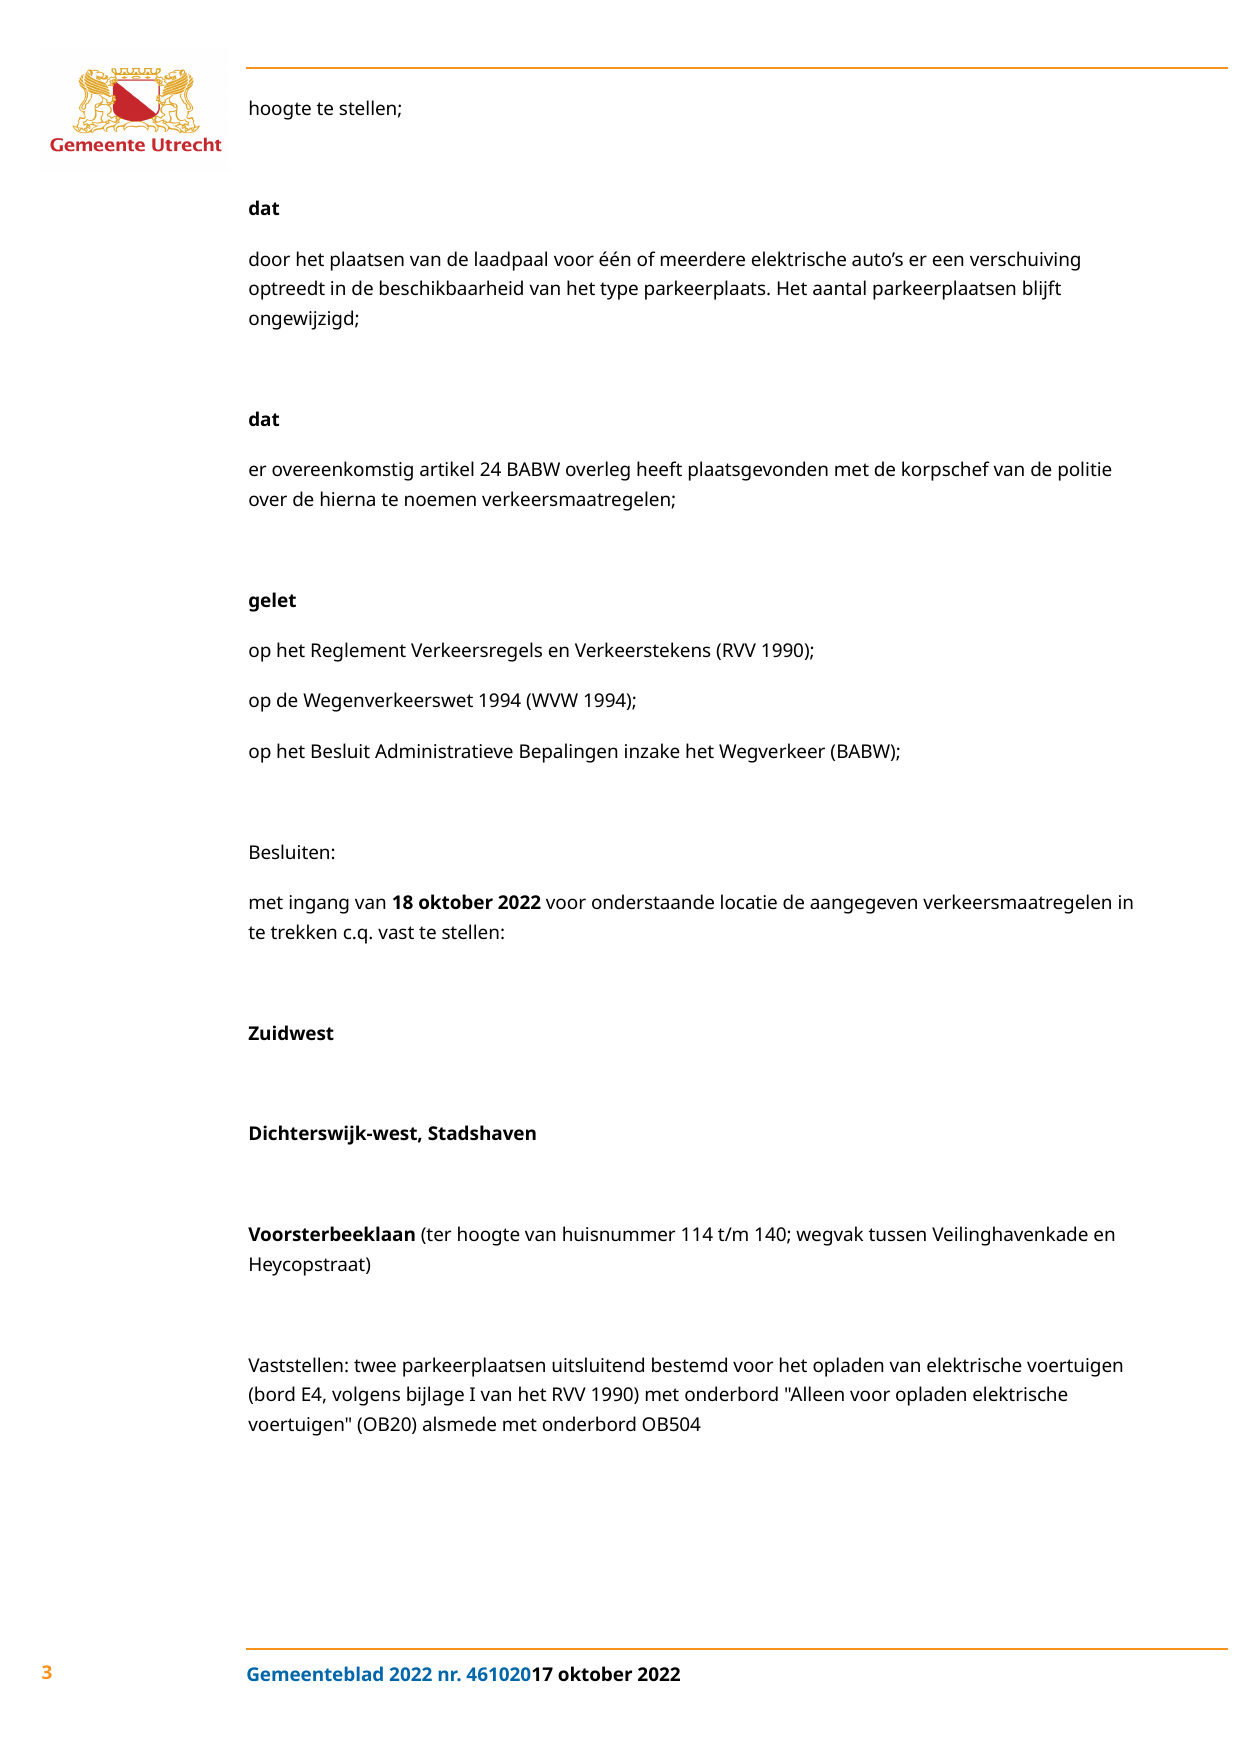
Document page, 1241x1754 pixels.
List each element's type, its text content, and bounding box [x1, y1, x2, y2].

text hoogte te stellen; [248, 95, 1152, 121]
text gelet [248, 587, 1152, 613]
text dat [248, 196, 1152, 221]
text Zuidwest [248, 1020, 1152, 1046]
text Vaststellen: twee parkeerplaatsen uitsluitend bestemd voor het opladen van elektrische voertuigen (bord E4, volgens bijlage I van het RVV 1990) met onderbord "Alleen voor opladen elektrische voertuigen" (OB20) alsmede met onderbord OB504 [248, 1352, 1152, 1437]
text op het Reglement Verkeersregels en Verkeerstekens (RVV 1990); [248, 637, 1152, 663]
text dat [248, 406, 1152, 432]
text met ingang van 18 oktober 2022 voor onderstaande locatie de aangegeven verkeersmaatregelen in te trekken c.q. vast te stellen: [248, 889, 1152, 945]
text Dichterswijk-west, Stadshaven [248, 1121, 1152, 1146]
text er overeenkomstig artikel 24 BABW overleg heeft plaatsgevonden met de korpschef van de politie over de hierna te noemen verkeersmaatregelen; [248, 456, 1152, 512]
text op de Wegenverkeerswet 1994 (WVW 1994); [248, 688, 1152, 713]
text Besluiten: [248, 839, 1152, 865]
text op het Besluit Administratieve Bepalingen inzake het Wegverkeer (BABW); [248, 738, 1152, 764]
text Voorsterbeeklaan (ter hoogte van huisnummer 114 t/m 140; wegvak tussen Veilinghavenkade en Heycopstraat) [248, 1221, 1152, 1277]
picture [41, 47, 231, 172]
text door het plaatsen van de laadpaal voor één of meerdere elektrische auto’s er een verschuiving optreedt in de beschikbaarheid van het type parkeerplaats. Het aantal parkeerplaatsen blijft ongewijzigd; [248, 246, 1152, 331]
